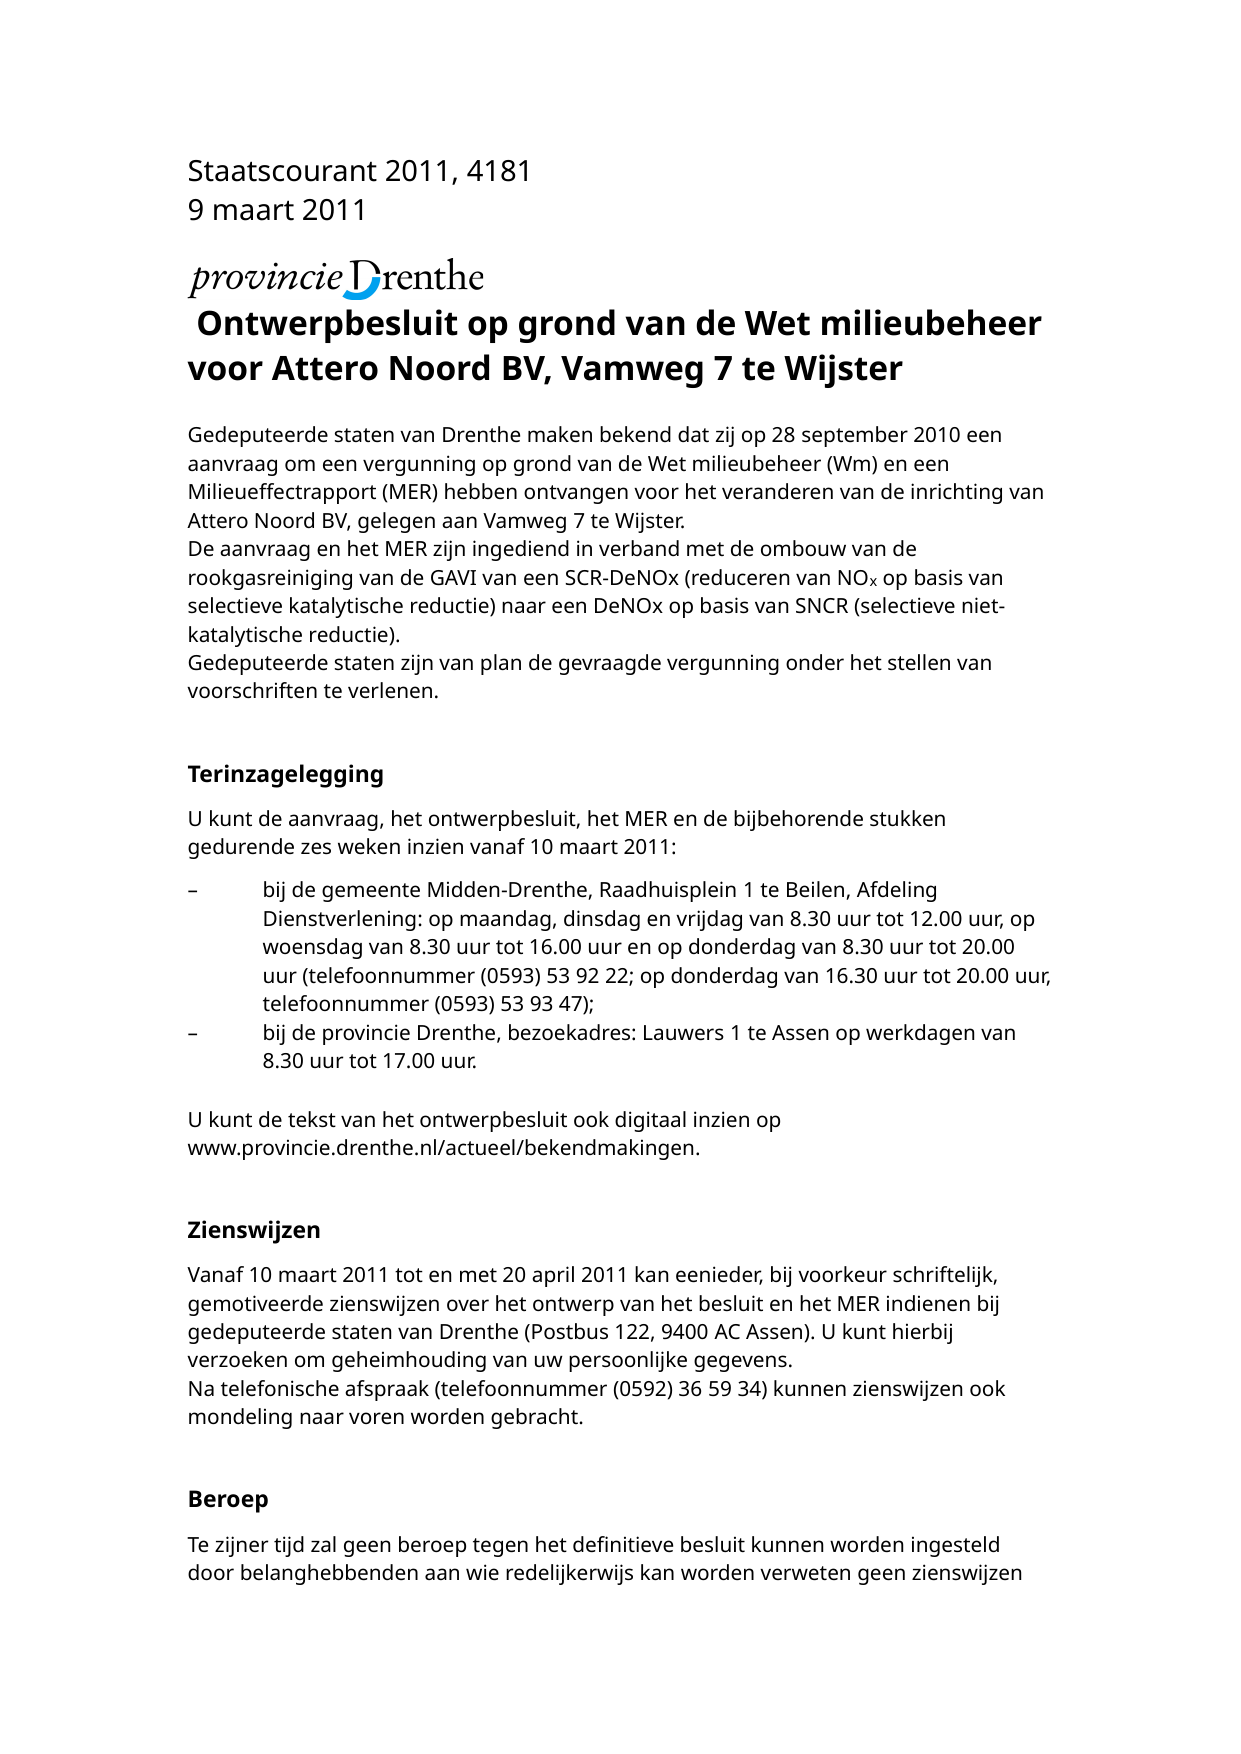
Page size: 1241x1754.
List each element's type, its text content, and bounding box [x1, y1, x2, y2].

text Te zijner tijd zal geen beroep tegen het definitieve besluit kunnen worden ingesteld door belanghebbenden aan wie redelijkerwijs kan worden verweten geen zienswijzen [187, 1530, 1053, 1587]
text De aanvraag en het MER zijn ingediend in verband met de ombouw van de rookgasreiniging van de GAVI van een SCR-DeNOx (reduceren van NOx op basis van selectieve katalytische reductie) naar een DeNOx op basis van SNCR (selectieve niet-katalytische reductie). [187, 534, 1053, 648]
text Vanaf 10 maart 2011 tot en met 20 april 2011 kan eenieder, bij voorkeur schriftelijk, gemotiveerde zienswijzen over het ontwerp van het besluit en het MER indienen bij gedeputeerde staten van Drenthe (Postbus 122, 9400 AC Assen). U kunt hierbij verzoeken om geheimhouding van uw persoonlijke gegevens. [187, 1260, 1053, 1374]
text U kunt de aanvraag, het ontwerpbesluit, het MER en de bijbehorende stukken gedurende zes weken inzien vanaf 10 maart 2011: [187, 804, 1053, 861]
text 9 maart 2011 [187, 190, 1053, 229]
text U kunt de tekst van het ontwerpbesluit ook digitaal inzien op www.provincie.drenthe.nl/actueel/bekendmakingen. [187, 1105, 1053, 1162]
text Na telefonische afspraak (telefoonnummer (0592) 36 59 34) kunnen zienswijzen ook mondeling naar voren worden gebracht. [187, 1374, 1053, 1431]
subtitle Beroep [187, 1483, 1053, 1515]
list bij de gemeente Midden-Drenthe, Raadhuisplein 1 te Beilen, Afdeling Dienstverlening: op maandag, dinsdag en vrijdag van 8.30 uur tot 12.00 uur, op woensdag van 8.30 uur tot 16.00 uur en op donderdag van 8.30 uur tot 20.00 uur (telefoonnummer (0593) 53 92 22; op donderdag van 16.30 uur tot 20.00 uur, telefoonnummer (0593) 53 93 47); [187, 876, 1053, 1018]
subtitle Zienswijzen [187, 1214, 1053, 1245]
text Gedeputeerde staten van Drenthe maken bekend dat zij op 28 september 2010 een aanvraag om een vergunning op grond van de Wet milieubeheer (Wm) en een Milieueffectrapport (MER) hebben ontvangen voor het veranderen van de inrichting van Attero Noord BV, gelegen aan Vamweg 7 te Wijster. [187, 421, 1053, 534]
text Gedeputeerde staten zijn van plan de gevraagde vergunning onder het stellen van voorschriften te verlenen. [187, 648, 1053, 705]
list bij de provincie Drenthe, bezoekadres: Lauwers 1 te Assen op werkdagen van 8.30 uur tot 17.00 uur. [187, 1018, 1053, 1075]
text Staatscourant 2011, 4181 [187, 150, 1053, 190]
subtitle Terinzagelegging [187, 757, 1053, 789]
picture [187, 258, 484, 300]
subtitle Ontwerpbesluit op grond van de Wet milieubeheer voor Attero Noord BV, Vamweg 7 te Wijster [187, 271, 1053, 391]
